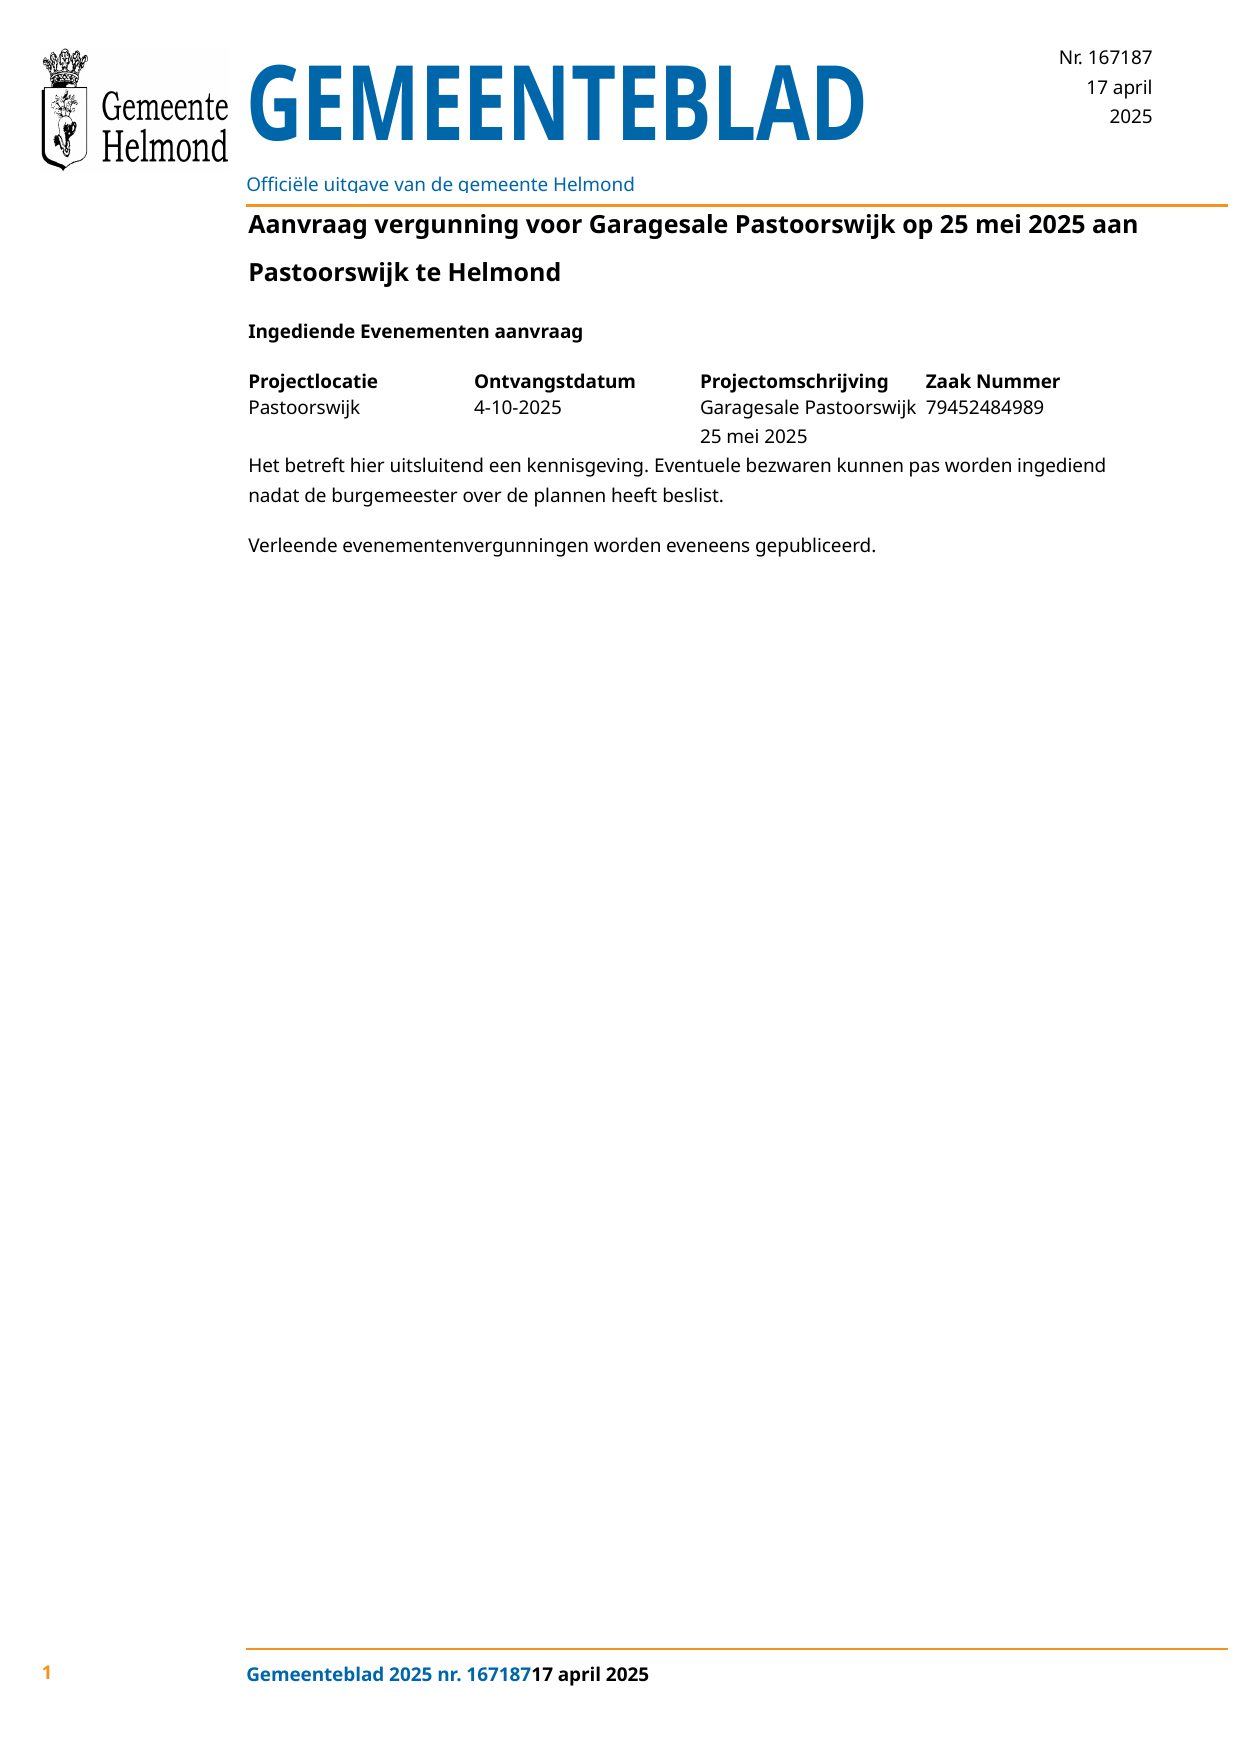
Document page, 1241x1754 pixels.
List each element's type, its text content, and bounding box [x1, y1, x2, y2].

table_header Zaak Nummer [926, 369, 1152, 394]
table_header Projectomschrijving [700, 369, 926, 394]
text Het betreft hier uitsluitend een kennisgeving. Eventuele bezwaren kunnen pas worden ingediend nadat de burgemeester over de plannen heeft beslist. [248, 453, 1152, 508]
text Ingediende Evenementen aanvraag [248, 318, 1152, 344]
table_cell 79452484989 [926, 394, 1152, 449]
table_header Projectlocatie [248, 369, 474, 394]
table_cell Garagesale Pastoorswijk 25 mei 2025 [700, 394, 926, 449]
text Verleende evenementenvergunningen worden eveneens gepubliceerd. [248, 533, 1152, 558]
picture [41, 47, 231, 172]
table_cell Pastoorswijk [248, 394, 474, 449]
text Aanvraag vergunning voor Garagesale Pastoorswijk op 25 mei 2025 aan Pastoorswijk te Helmond [248, 207, 1152, 288]
table_header Ontvangstdatum [474, 369, 700, 394]
table_cell 4-10-2025 [474, 394, 700, 449]
